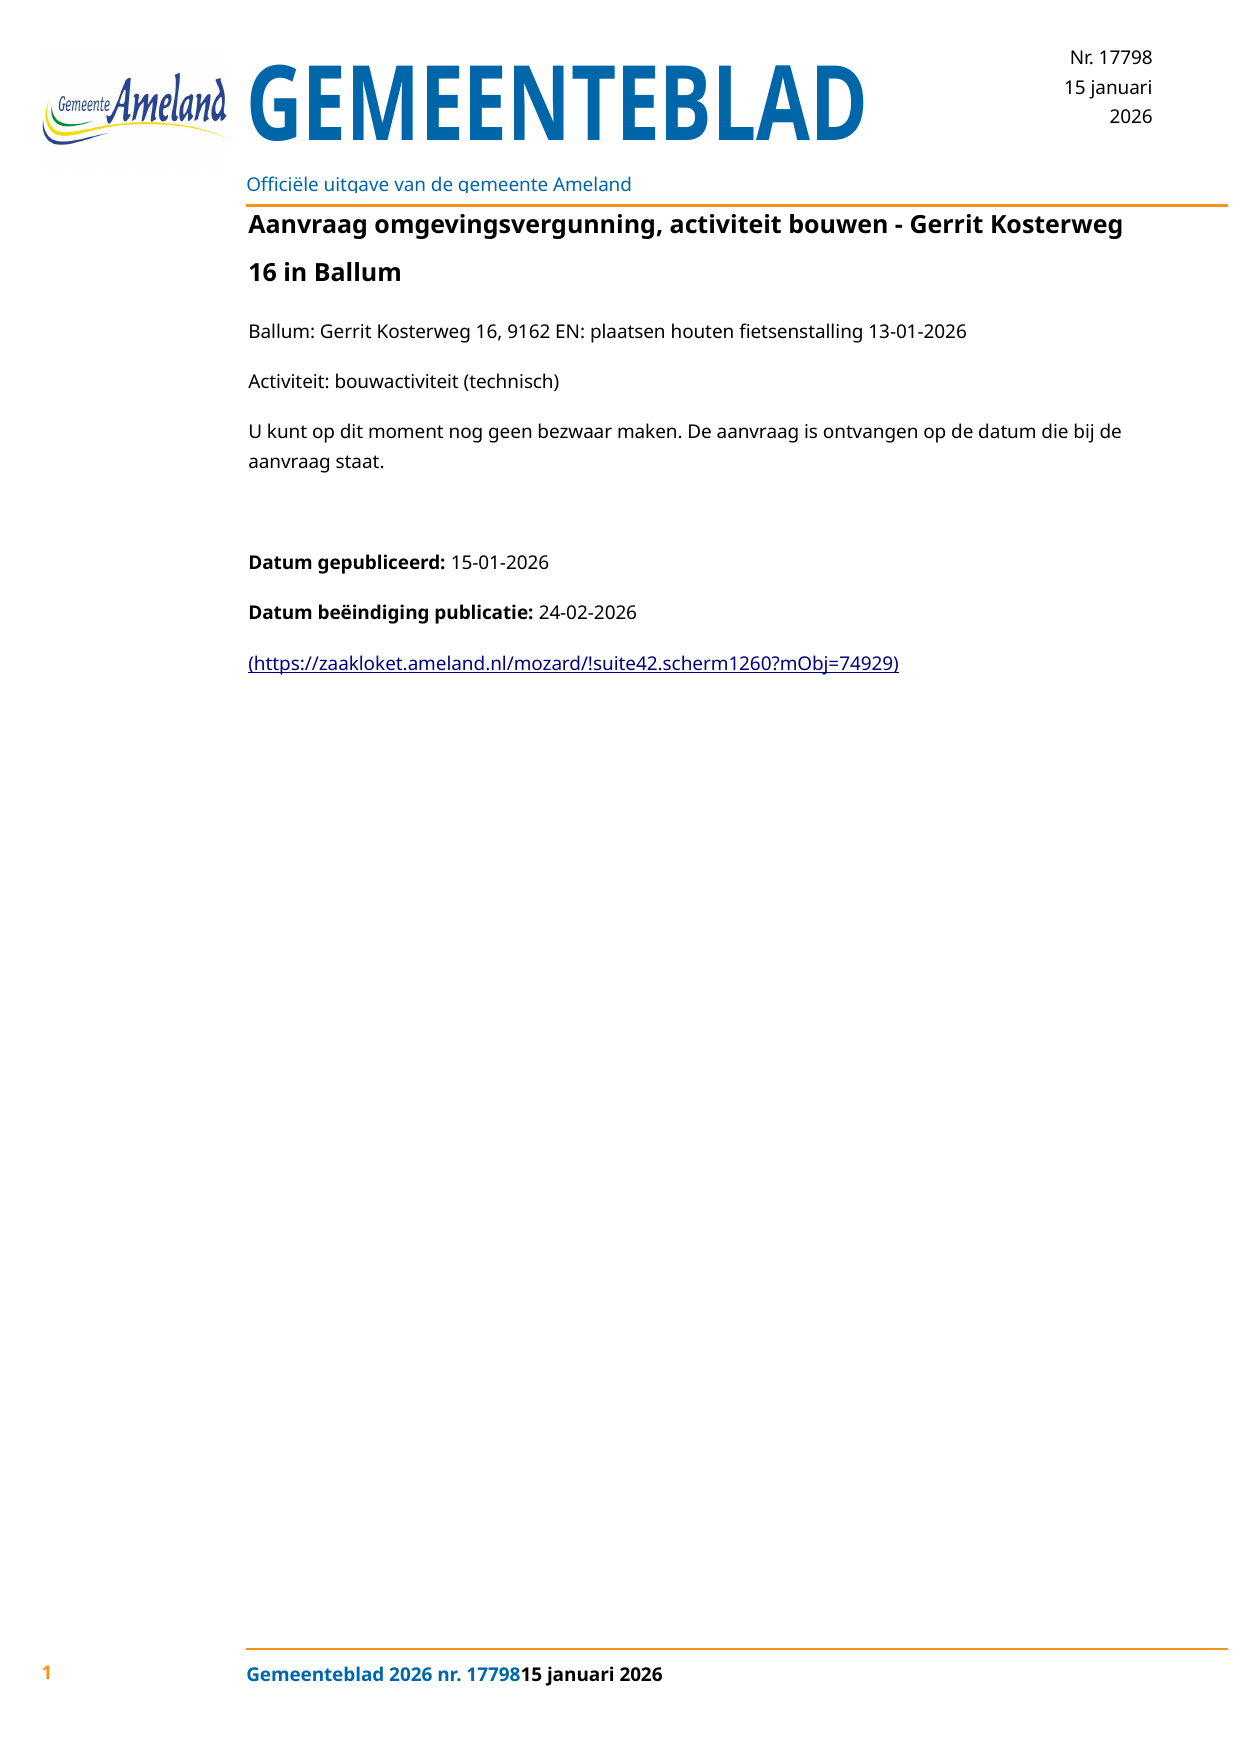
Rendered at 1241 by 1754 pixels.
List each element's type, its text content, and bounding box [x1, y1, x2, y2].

text Aanvraag omgevingsvergunning, activiteit bouwen - Gerrit Kosterweg 16 in Ballum [248, 207, 1152, 288]
picture [41, 47, 231, 172]
text Ballum: Gerrit Kosterweg 16, 9162 EN: plaatsen houten fietsenstalling 13-01-2026 [248, 318, 1152, 344]
text (https://zaakloket.ameland.nl/mozard/!suite42.scherm1260?mObj=74929) [248, 650, 1152, 676]
text Datum beëindiging publicatie: 24-02-2026 [248, 599, 1152, 625]
text Datum gepubliceerd: 15-01-2026 [248, 549, 1152, 575]
text U kunt op dit moment nog geen bezwaar maken. De aanvraag is ontvangen op de datum die bij de aanvraag staat. [248, 419, 1152, 474]
text Activiteit: bouwactiviteit (technisch) [248, 368, 1152, 394]
